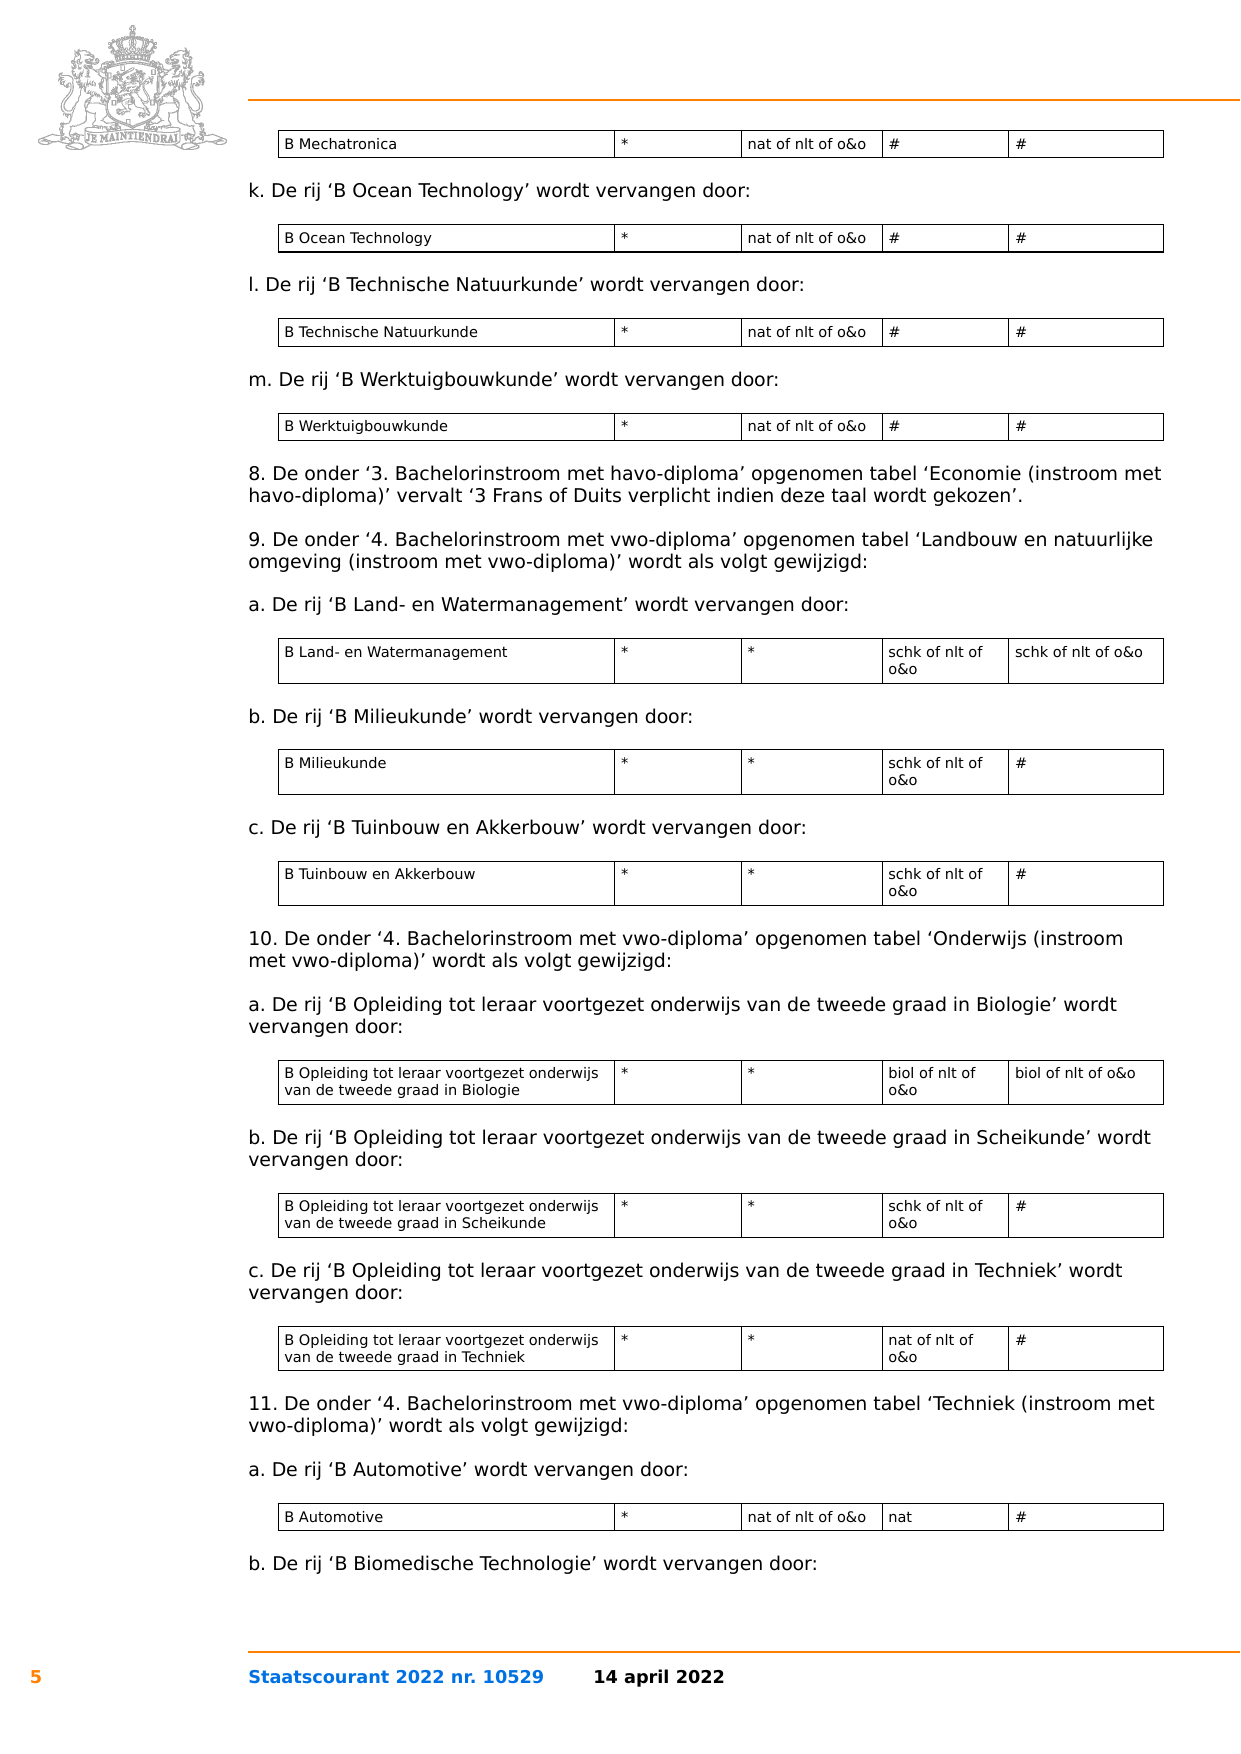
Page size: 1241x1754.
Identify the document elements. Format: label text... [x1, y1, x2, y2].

table_header nat [883, 1504, 1008, 1530]
text m. De rij ‘B Werktuigbouwkunde’ wordt vervangen door: [248, 368, 1163, 391]
table_header * [742, 750, 882, 794]
table_header # [1009, 862, 1163, 905]
picture [38, 25, 227, 150]
text l. De rij ‘B Technische Natuurkunde’ wordt vervangen door: [248, 274, 1163, 296]
text c. De rij ‘B Tuinbouw en Akkerbouw’ wordt vervangen door: [248, 817, 1163, 839]
table_header * [742, 862, 882, 905]
table_header * [742, 1061, 882, 1104]
table_header schk of nlt of o&o [883, 750, 1008, 794]
table_header * [742, 1194, 882, 1237]
table_header * [615, 639, 741, 683]
table_header nat of nlt of o&o [742, 131, 882, 157]
table_header B Technische Natuurkunde [279, 319, 614, 346]
table_header * [615, 319, 741, 346]
table_header * [615, 1194, 741, 1237]
table_header biol of nlt of o&o [883, 1061, 1008, 1104]
table_header * [615, 1061, 741, 1104]
text k. De rij ‘B Ocean Technology’ wordt vervangen door: [248, 180, 1163, 202]
table_header schk of nlt of o&o [1009, 639, 1163, 683]
table_header # [1009, 131, 1163, 157]
table_header B Automotive [279, 1504, 614, 1530]
table_header schk of nlt of o&o [883, 639, 1008, 683]
table_header * [615, 414, 741, 440]
table_header nat of nlt of o&o [883, 1327, 1008, 1370]
table_header # [1009, 414, 1163, 440]
table_header B Tuinbouw en Akkerbouw [279, 862, 614, 905]
table_header # [883, 414, 1008, 440]
text 9. De onder ‘4. Bachelorinstroom met vwo-diploma’ opgenomen tabel ‘Landbouw en natuurlijke omgeving (instroom met vwo-diploma)’ wordt als volgt gewijzigd: [248, 528, 1163, 572]
text b. De rij ‘B Biomedische Technologie’ wordt vervangen door: [248, 1553, 1163, 1575]
table_header # [883, 131, 1008, 157]
text a. De rij ‘B Opleiding tot leraar voortgezet onderwijs van de tweede graad in Biologie’ wordt vervangen door: [248, 994, 1163, 1038]
text b. De rij ‘B Milieukunde’ wordt vervangen door: [248, 706, 1163, 727]
table_header schk of nlt of o&o [883, 1194, 1008, 1237]
table_header schk of nlt of o&o [883, 862, 1008, 905]
table_header B Milieukunde [279, 750, 614, 794]
table_header # [883, 225, 1008, 251]
table_header * [615, 1327, 741, 1370]
table_header * [615, 131, 741, 157]
table_header * [615, 750, 741, 794]
table_header # [1009, 1194, 1163, 1237]
table_header B Opleiding tot leraar voortgezet onderwijs van de tweede graad in Techniek [279, 1327, 614, 1370]
table_header * [615, 862, 741, 905]
table_header * [615, 1504, 741, 1530]
table_header B Ocean Technology [279, 225, 614, 251]
table_header * [615, 225, 741, 251]
table_header nat of nlt of o&o [742, 319, 882, 346]
text 8. De onder ‘3. Bachelorinstroom met havo-diploma’ opgenomen tabel ‘Economie (instroom met havo-diploma)’ vervalt ‘3 Frans of Duits verplicht indien deze taal wordt gekozen’. [248, 463, 1163, 507]
table_header nat of nlt of o&o [742, 1504, 882, 1530]
table_header nat of nlt of o&o [742, 225, 882, 251]
table_header # [883, 319, 1008, 346]
text 11. De onder ‘4. Bachelorinstroom met vwo-diploma’ opgenomen tabel ‘Techniek (instroom met vwo-diploma)’ wordt als volgt gewijzigd: [248, 1393, 1163, 1437]
table_header nat of nlt of o&o [742, 414, 882, 440]
table_header B Opleiding tot leraar voortgezet onderwijs van de tweede graad in Scheikunde [279, 1194, 614, 1237]
text c. De rij ‘B Opleiding tot leraar voortgezet onderwijs van de tweede graad in Techniek’ wordt vervangen door: [248, 1260, 1163, 1304]
table_header B Land- en Watermanagement [279, 639, 614, 683]
table_header biol of nlt of o&o [1009, 1061, 1163, 1104]
table_header # [1009, 225, 1163, 251]
table_header # [1009, 319, 1163, 346]
table_header B Opleiding tot leraar voortgezet onderwijs van de tweede graad in Biologie [279, 1061, 614, 1104]
table_header # [1009, 750, 1163, 794]
text b. De rij ‘B Opleiding tot leraar voortgezet onderwijs van de tweede graad in Scheikunde’ wordt vervangen door: [248, 1127, 1163, 1171]
table_header * [742, 639, 882, 683]
text a. De rij ‘B Land- en Watermanagement’ wordt vervangen door: [248, 594, 1163, 616]
table_header B Mechatronica [279, 131, 614, 157]
table_header B Werktuigbouwkunde [279, 414, 614, 440]
text 10. De onder ‘4. Bachelorinstroom met vwo-diploma’ opgenomen tabel ‘Onderwijs (instroom met vwo-diploma)’ wordt als volgt gewijzigd: [248, 928, 1163, 972]
table_header # [1009, 1504, 1163, 1530]
table_header # [1009, 1327, 1163, 1370]
table_header * [742, 1327, 882, 1370]
text a. De rij ‘B Automotive’ wordt vervangen door: [248, 1459, 1163, 1481]
